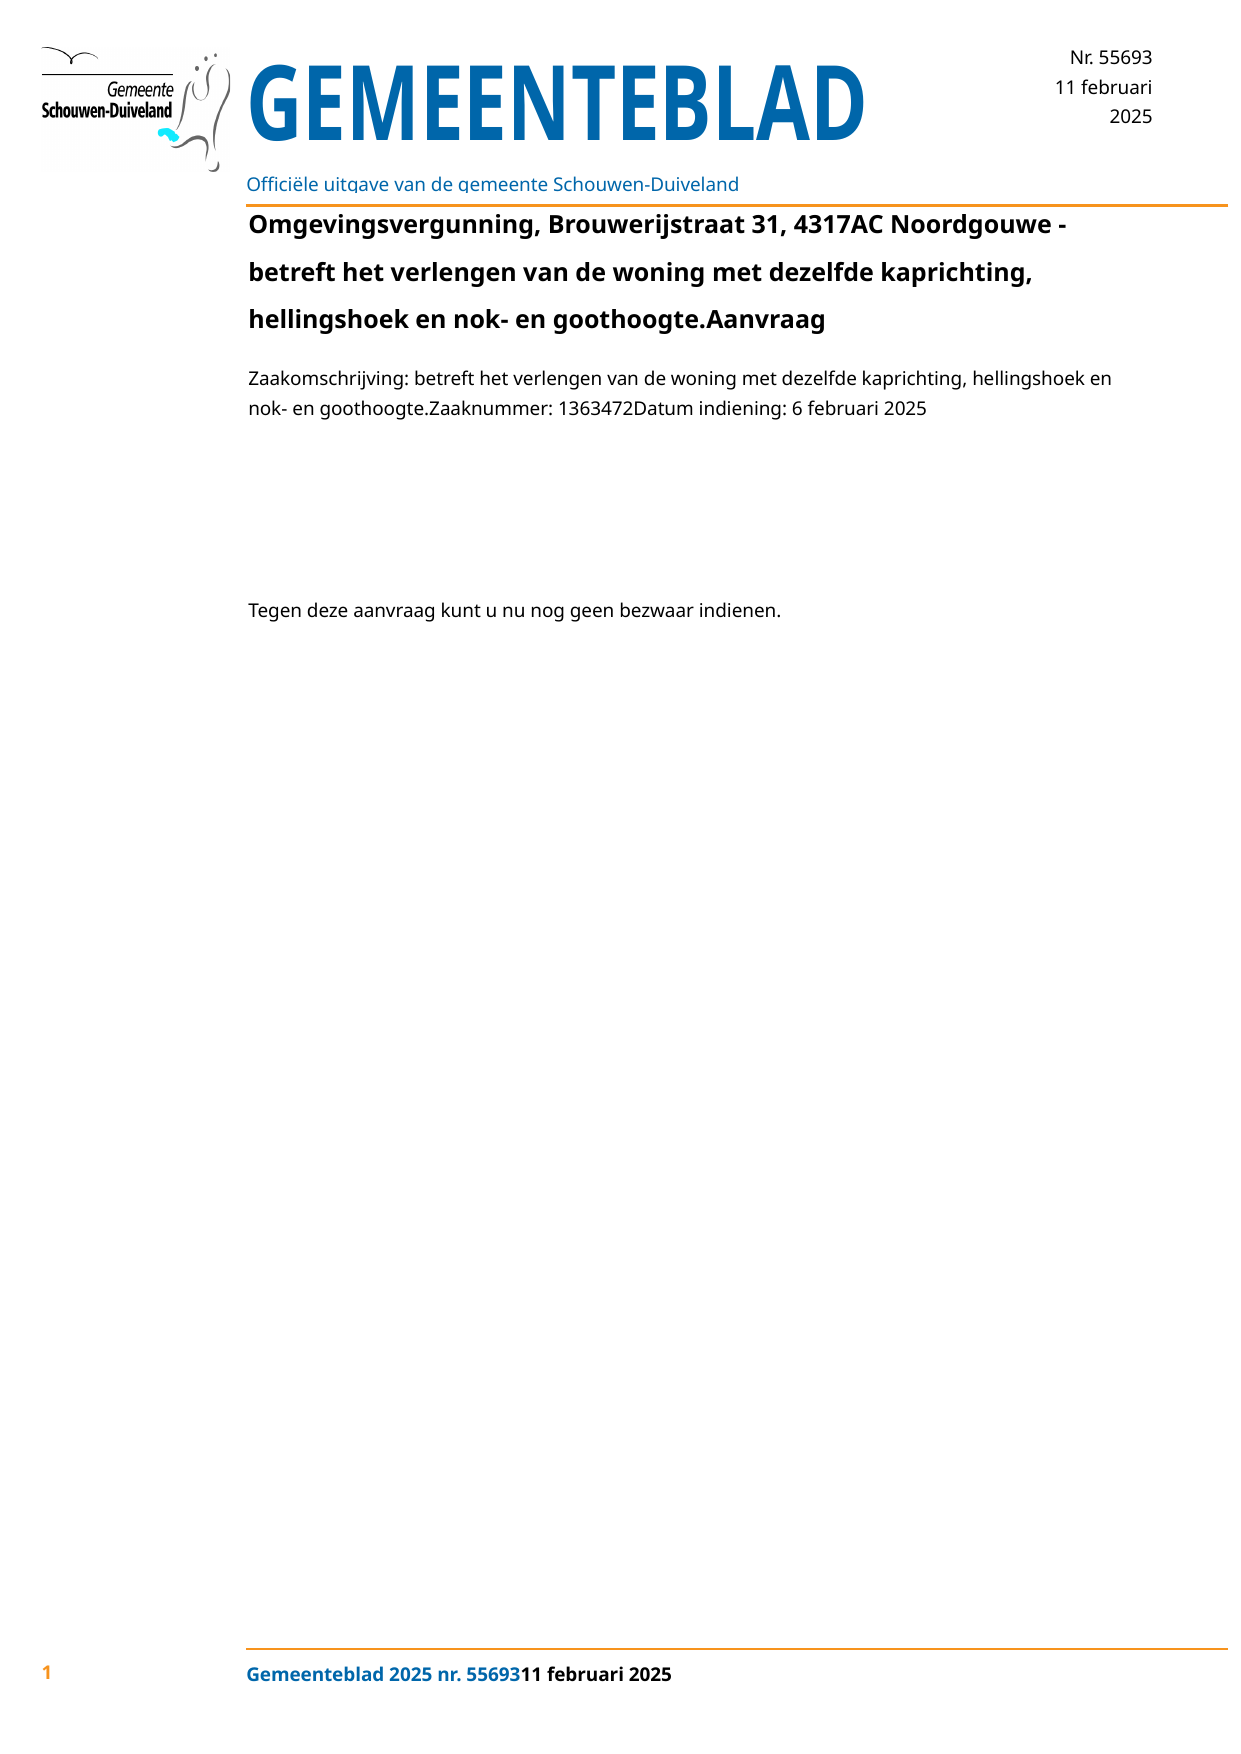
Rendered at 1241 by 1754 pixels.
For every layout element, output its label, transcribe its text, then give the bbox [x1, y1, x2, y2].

text Zaakomschrijving: betreft het verlengen van de woning met dezelfde kaprichting, hellingshoek en nok- en goothoogte.Zaaknummer: 1363472Datum indiening: 6 februari 2025 [248, 366, 1152, 421]
text Tegen deze aanvraag kunt u nu nog geen bezwaar indienen. [248, 597, 1152, 622]
text Omgevingsvergunning, Brouwerijstraat 31, 4317AC Noordgouwe - betreft het verlengen van de woning met dezelfde kaprichting, hellingshoek en nok- en goothoogte.Aanvraag [248, 207, 1152, 336]
picture [41, 47, 231, 172]
